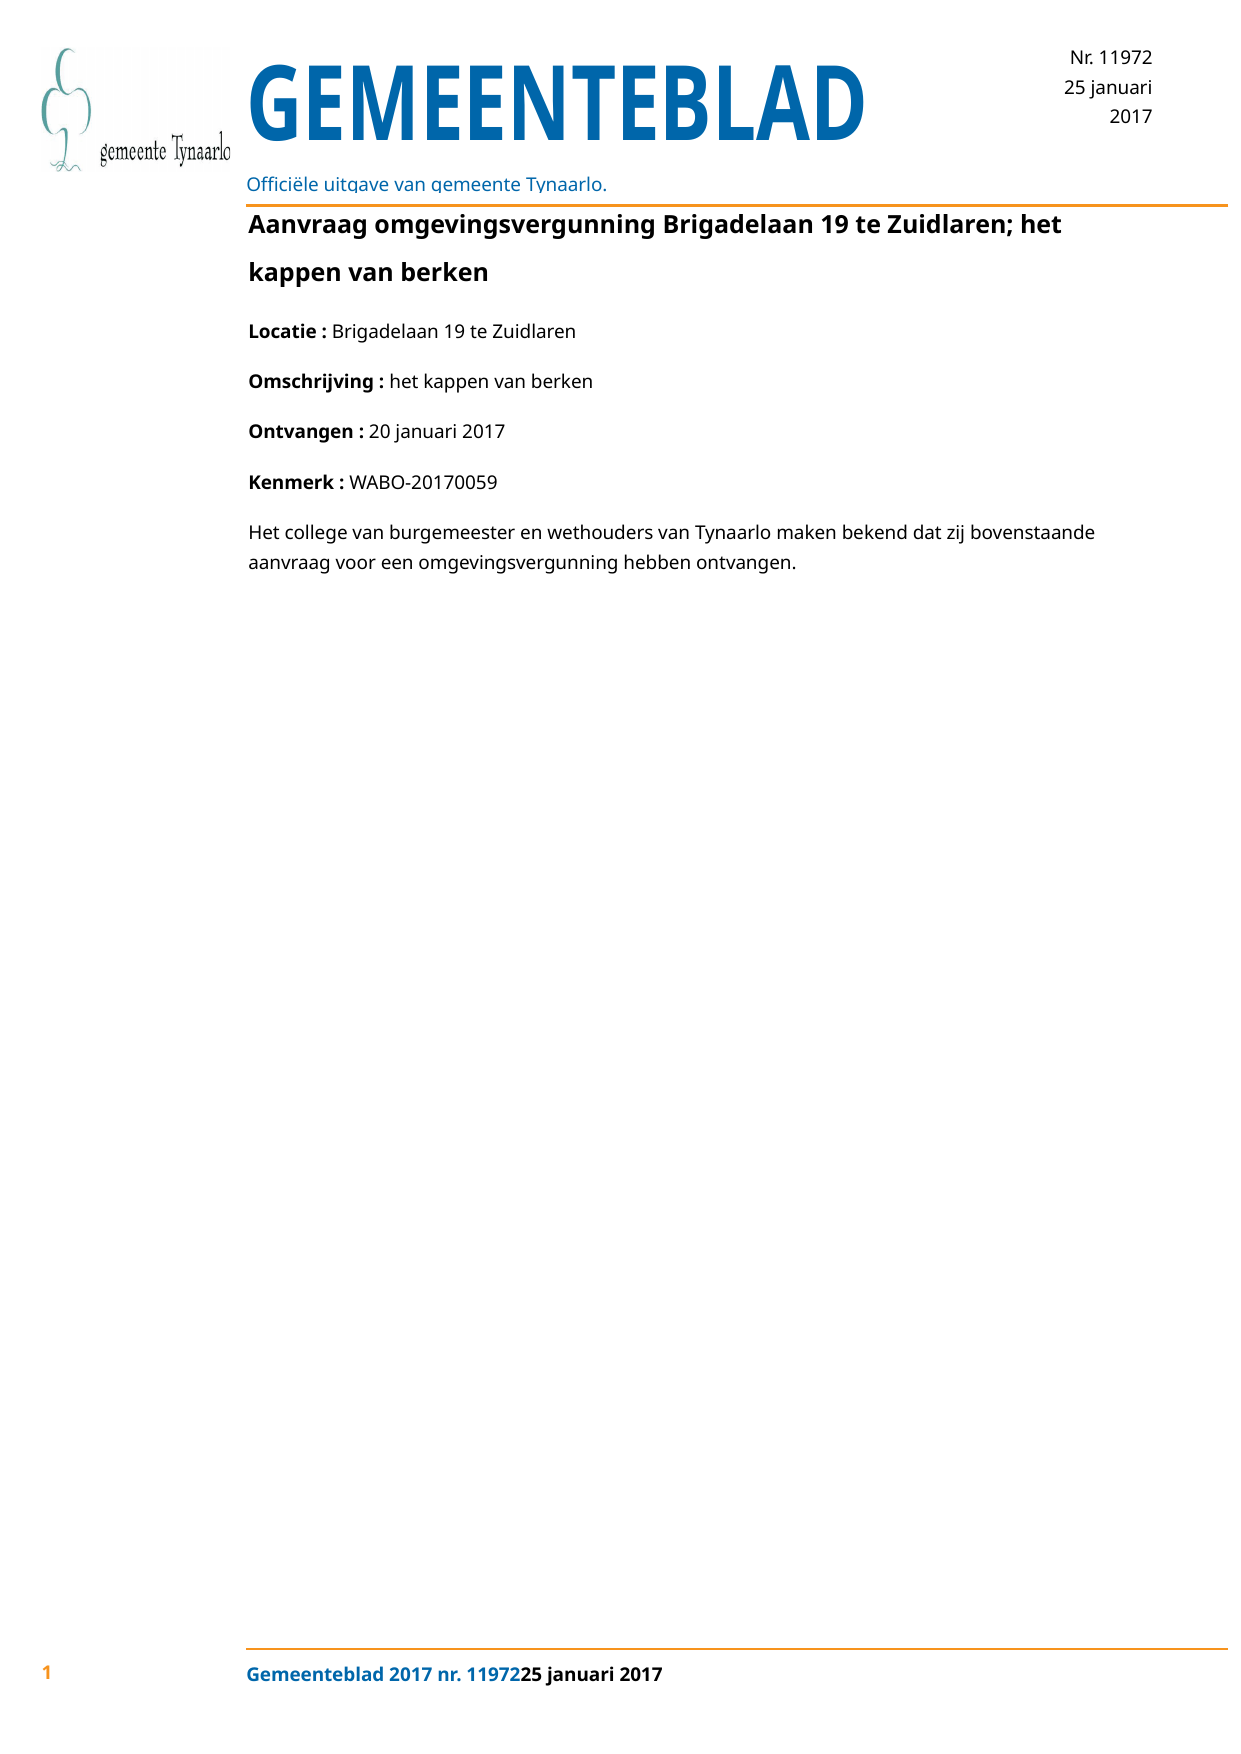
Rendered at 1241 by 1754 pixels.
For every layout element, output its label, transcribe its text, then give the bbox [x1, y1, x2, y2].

text Aanvraag omgevingsvergunning Brigadelaan 19 te Zuidlaren; het kappen van berken [248, 207, 1152, 288]
text Het college van burgemeester en wethouders van Tynaarlo maken bekend dat zij bovenstaande aanvraag voor een omgevingsvergunning hebben ontvangen. [248, 519, 1152, 575]
text Omschrijving : het kappen van berken [248, 368, 1152, 394]
text Locatie : Brigadelaan 19 te Zuidlaren [248, 318, 1152, 344]
picture [41, 47, 231, 172]
text Ontvangen : 20 januari 2017 [248, 419, 1152, 444]
text Kenmerk : WABO-20170059 [248, 469, 1152, 495]
